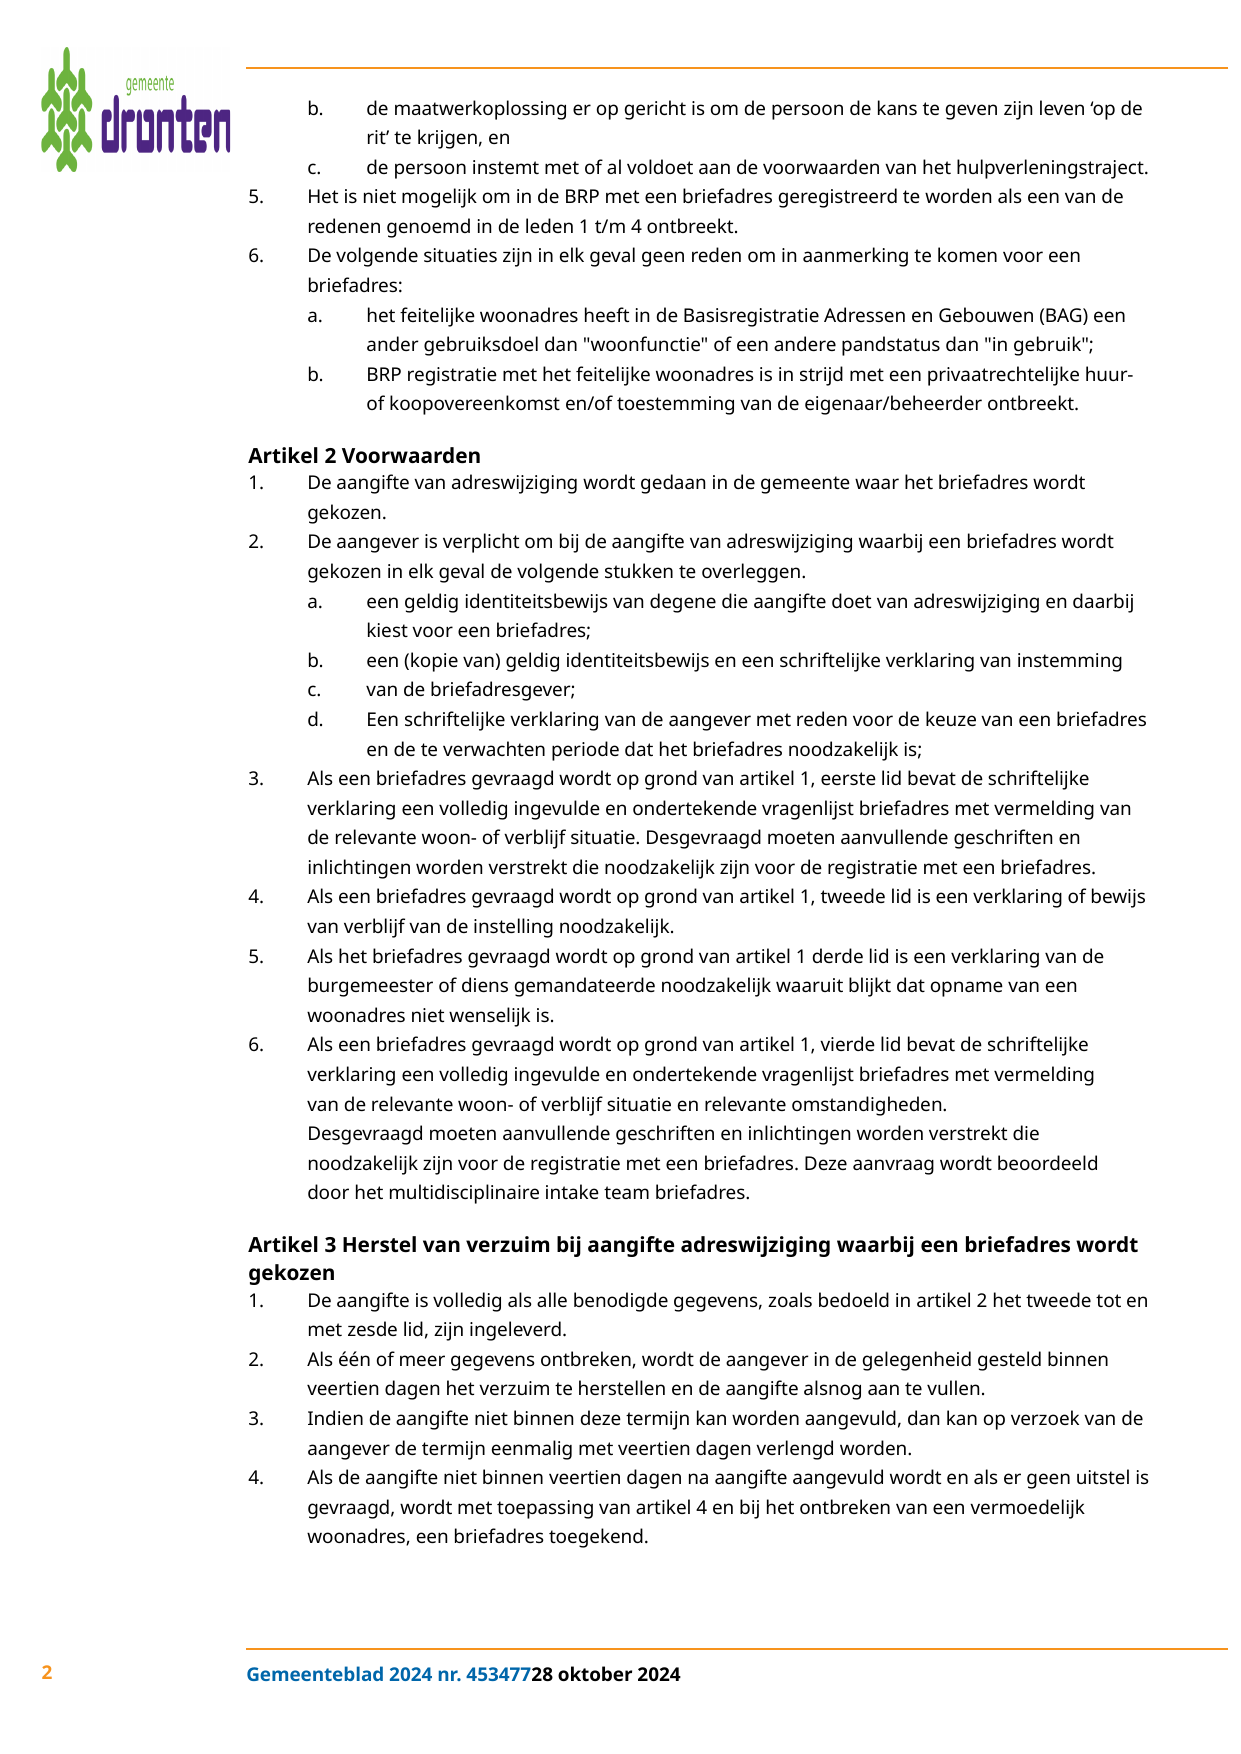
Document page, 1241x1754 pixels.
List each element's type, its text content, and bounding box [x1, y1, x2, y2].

list een geldig identiteitsbewijs van degene die aangifte doet van adreswijziging en daarbij kiest voor een briefadres; [307, 588, 1152, 643]
list De aangifte is volledig als alle benodigde gegevens, zoals bedoeld in artikel 2 het tweede tot en met zesde lid, zijn ingeleverd. [248, 1287, 1152, 1342]
list een (kopie van) geldig identiteitsbewijs en een schriftelijke verklaring van instemming [307, 647, 1152, 673]
list Desgevraagd moeten aanvullende geschriften en inlichtingen worden verstrekt die [248, 1120, 1152, 1146]
list verklaring een volledig ingevulde en ondertekende vragenlijst briefadres met vermelding [248, 1061, 1152, 1087]
list Als één of meer gegevens ontbreken, wordt de aangever in de gelegenheid gesteld binnen veertien dagen het verzuim te herstellen en de aangifte alsnog aan te vullen. [248, 1346, 1152, 1401]
list de maatwerkoplossing er op gericht is om de persoon de kans te geven zijn leven ‘op de rit’ te krijgen, en [307, 95, 1152, 150]
list Een schriftelijke verklaring van de aangever met reden voor de keuze van een briefadres en de te verwachten periode dat het briefadres noodzakelijk is; [307, 706, 1152, 761]
picture [41, 47, 231, 172]
list Als het briefadres gevraagd wordt op grond van artikel 1 derde lid is een verklaring van de burgemeester of diens gemandateerde noodzakelijk waaruit blijkt dat opname van een woonadres niet wenselijk is. [248, 943, 1152, 1028]
list De aangever is verplicht om bij de aangifte van adreswijziging waarbij een briefadres wordt gekozen in elk geval de volgende stukken te overleggen. [248, 529, 1152, 584]
list BRP registratie met het feitelijke woonadres is in strijd met een privaatrechtelijke huur- of koopovereenkomst en/of toestemming van de eigenaar/beheerder ontbreekt. [307, 361, 1152, 416]
list Indien de aangifte niet binnen deze termijn kan worden aangevuld, dan kan op verzoek van de aangever de termijn eenmalig met veertien dagen verlengd worden. [248, 1405, 1152, 1460]
list Als een briefadres gevraagd wordt op grond van artikel 1, vierde lid bevat de schriftelijke [248, 1032, 1152, 1057]
list De aangifte van adreswijziging wordt gedaan in de gemeente waar het briefadres wordt gekozen. [248, 469, 1152, 525]
list de persoon instemt met of al voldoet aan de voorwaarden van het hulpverleningstraject. [307, 154, 1152, 180]
list Het is niet mogelijk om in de BRP met een briefadres geregistreerd te worden als een van de redenen genoemd in de leden 1 t/m 4 ontbreekt. [248, 183, 1152, 239]
list het feitelijke woonadres heeft in de Basisregistratie Adressen en Gebouwen (BAG) een ander gebruiksdoel dan "woonfunctie" of een andere pandstatus dan "in gebruik"; [307, 302, 1152, 357]
list noodzakelijk zijn voor de registratie met een briefadres. Deze aanvraag wordt beoordeeld [248, 1150, 1152, 1176]
list door het multidisciplinaire intake team briefadres. [248, 1179, 1152, 1205]
text Artikel 2 Voorwaarden [248, 441, 1152, 469]
list Als een briefadres gevraagd wordt op grond van artikel 1, eerste lid bevat de schriftelijke verklaring een volledig ingevulde en ondertekende vragenlijst briefadres met vermelding van de relevante woon- of verblijf situatie. Desgevraagd moeten aanvullende geschriften en inlichtingen worden verstrekt die noodzakelijk zijn voor de registratie met een briefadres. [248, 765, 1152, 880]
list Als een briefadres gevraagd wordt op grond van artikel 1, tweede lid is een verklaring of bewijs van verblijf van de instelling noodzakelijk. [248, 884, 1152, 939]
text Artikel 3 Herstel van verzuim bij aangifte adreswijziging waarbij een briefadres wordt gekozen [248, 1230, 1152, 1287]
list van de briefadresgever; [307, 677, 1152, 702]
list De volgende situaties zijn in elk geval geen reden om in aanmerking te komen voor een briefadres: [248, 243, 1152, 298]
list Als de aangifte niet binnen veertien dagen na aangifte aangevuld wordt en als er geen uitstel is gevraagd, wordt met toepassing van artikel 4 en bij het ontbreken van een vermoedelijk woonadres, een briefadres toegekend. [248, 1464, 1152, 1549]
list van de relevante woon- of verblijf situatie en relevante omstandigheden. [248, 1091, 1152, 1116]
